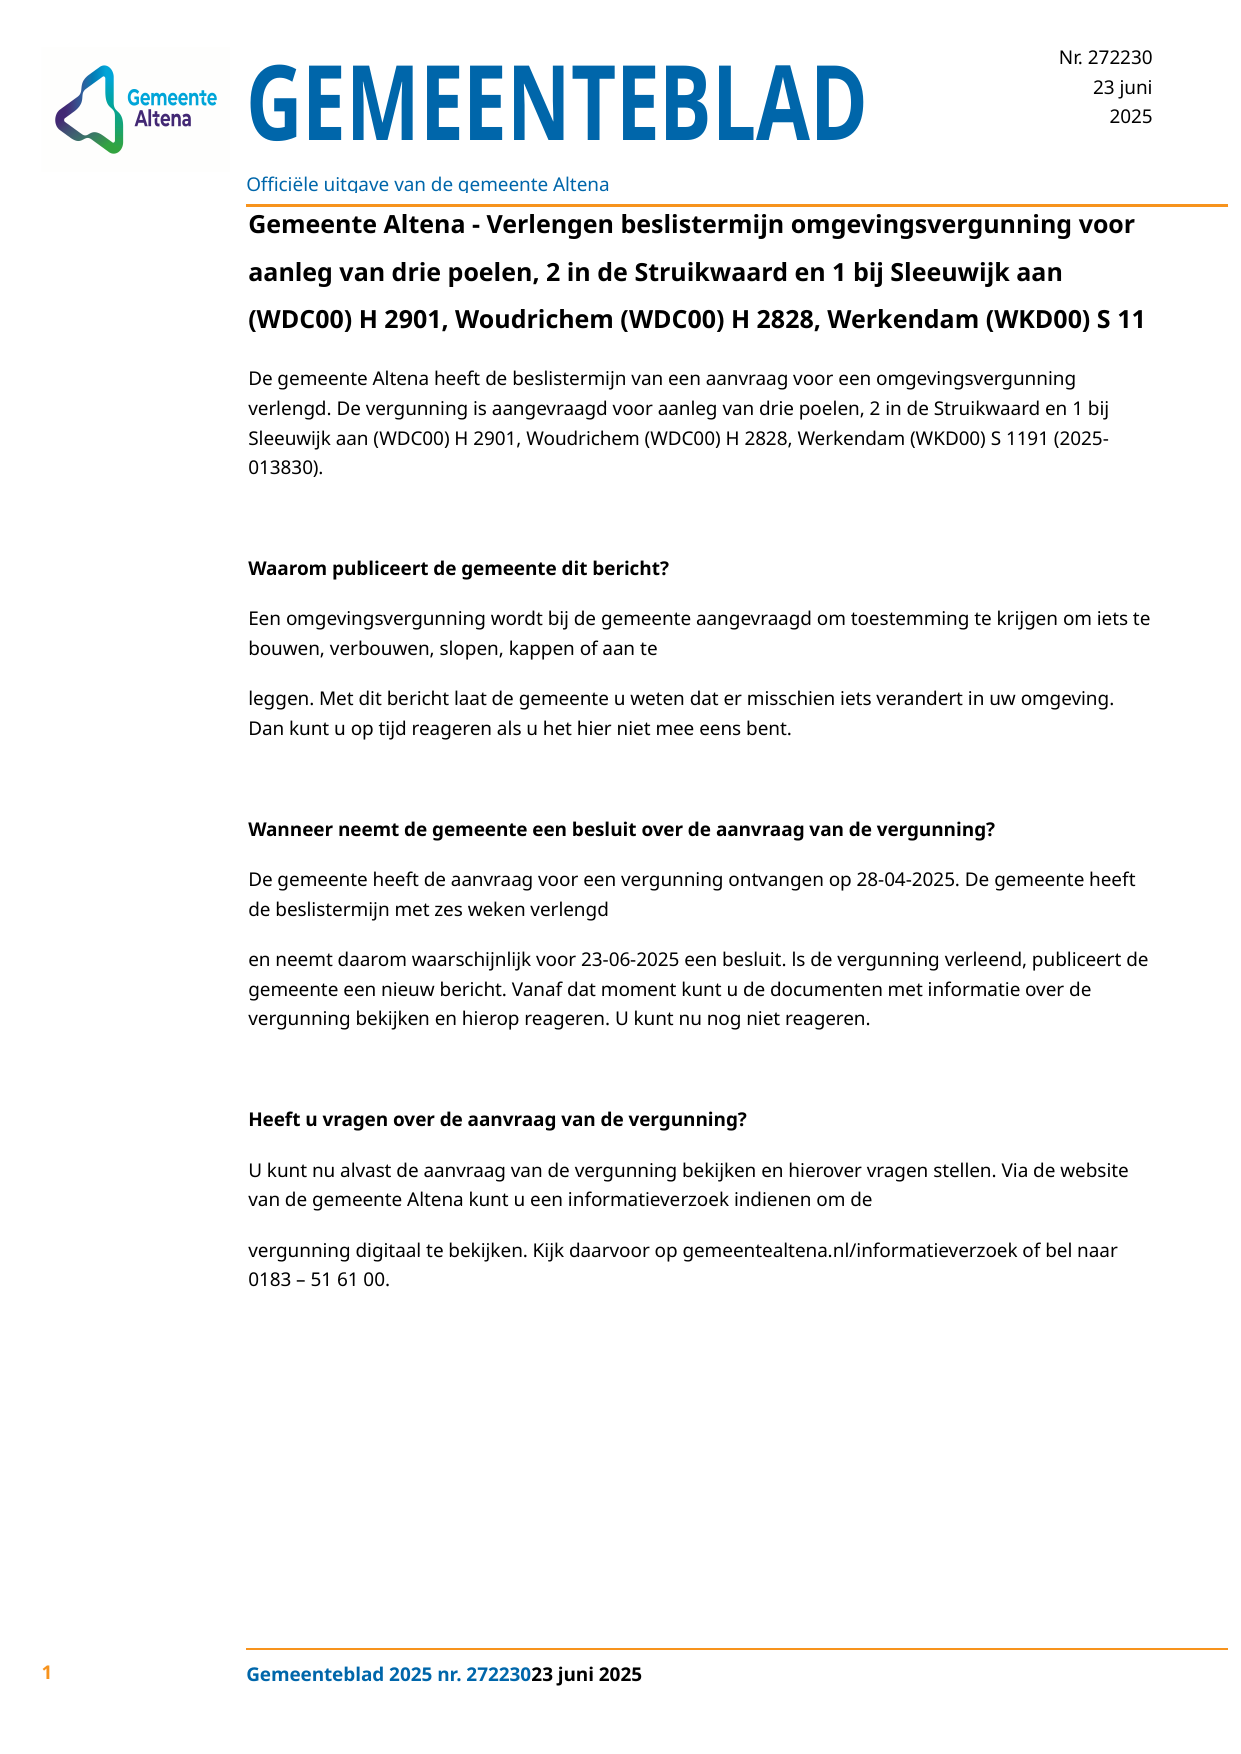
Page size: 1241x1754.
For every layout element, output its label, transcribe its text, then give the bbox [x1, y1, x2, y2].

text Heeft u vragen over de aanvraag van de vergunning? [248, 1106, 1152, 1132]
text Wanneer neemt de gemeente een besluit over de aanvraag van de vergunning? [248, 816, 1152, 842]
text Waarom publiceert de gemeente dit bericht? [248, 555, 1152, 581]
picture [41, 47, 231, 172]
text vergunning digitaal te bekijken. Kijk daarvoor op gemeentealtena.nl/informatieverzoek of bel naar 0183 – 51 61 00. [248, 1237, 1152, 1292]
text leggen. Met dit bericht laat de gemeente u weten dat er misschien iets verandert in uw omgeving. Dan kunt u op tijd reageren als u het hier niet mee eens bent. [248, 686, 1152, 741]
text Een omgevingsvergunning wordt bij de gemeente aangevraagd om toestemming te krijgen om iets te bouwen, verbouwen, slopen, kappen of aan te [248, 606, 1152, 661]
text Gemeente Altena - Verlengen beslistermijn omgevingsvergunning voor aanleg van drie poelen, 2 in de Struikwaard en 1 bij Sleeuwijk aan (WDC00) H 2901, Woudrichem (WDC00) H 2828, Werkendam (WKD00) S 11 [248, 207, 1152, 336]
text U kunt nu alvast de aanvraag van de vergunning bekijken en hierover vragen stellen. Via de website van de gemeente Altena kunt u een informatieverzoek indienen om de [248, 1157, 1152, 1212]
text en neemt daarom waarschijnlijk voor 23-06-2025 een besluit. ls de vergunning verleend, publiceert de gemeente een nieuw bericht. Vanaf dat moment kunt u de documenten met informatie over de vergunning bekijken en hierop reageren. U kunt nu nog niet reageren. [248, 946, 1152, 1031]
text De gemeente heeft de aanvraag voor een vergunning ontvangen op 28-04-2025. De gemeente heeft de beslistermijn met zes weken verlengd [248, 866, 1152, 922]
text De gemeente Altena heeft de beslistermijn van een aanvraag voor een omgevingsvergunning verlengd. De vergunning is aangevraagd voor aanleg van drie poelen, 2 in de Struikwaard en 1 bij Sleeuwijk aan (WDC00) H 2901, Woudrichem (WDC00) H 2828, Werkendam (WKD00) S 1191 (2025-013830). [248, 366, 1152, 480]
